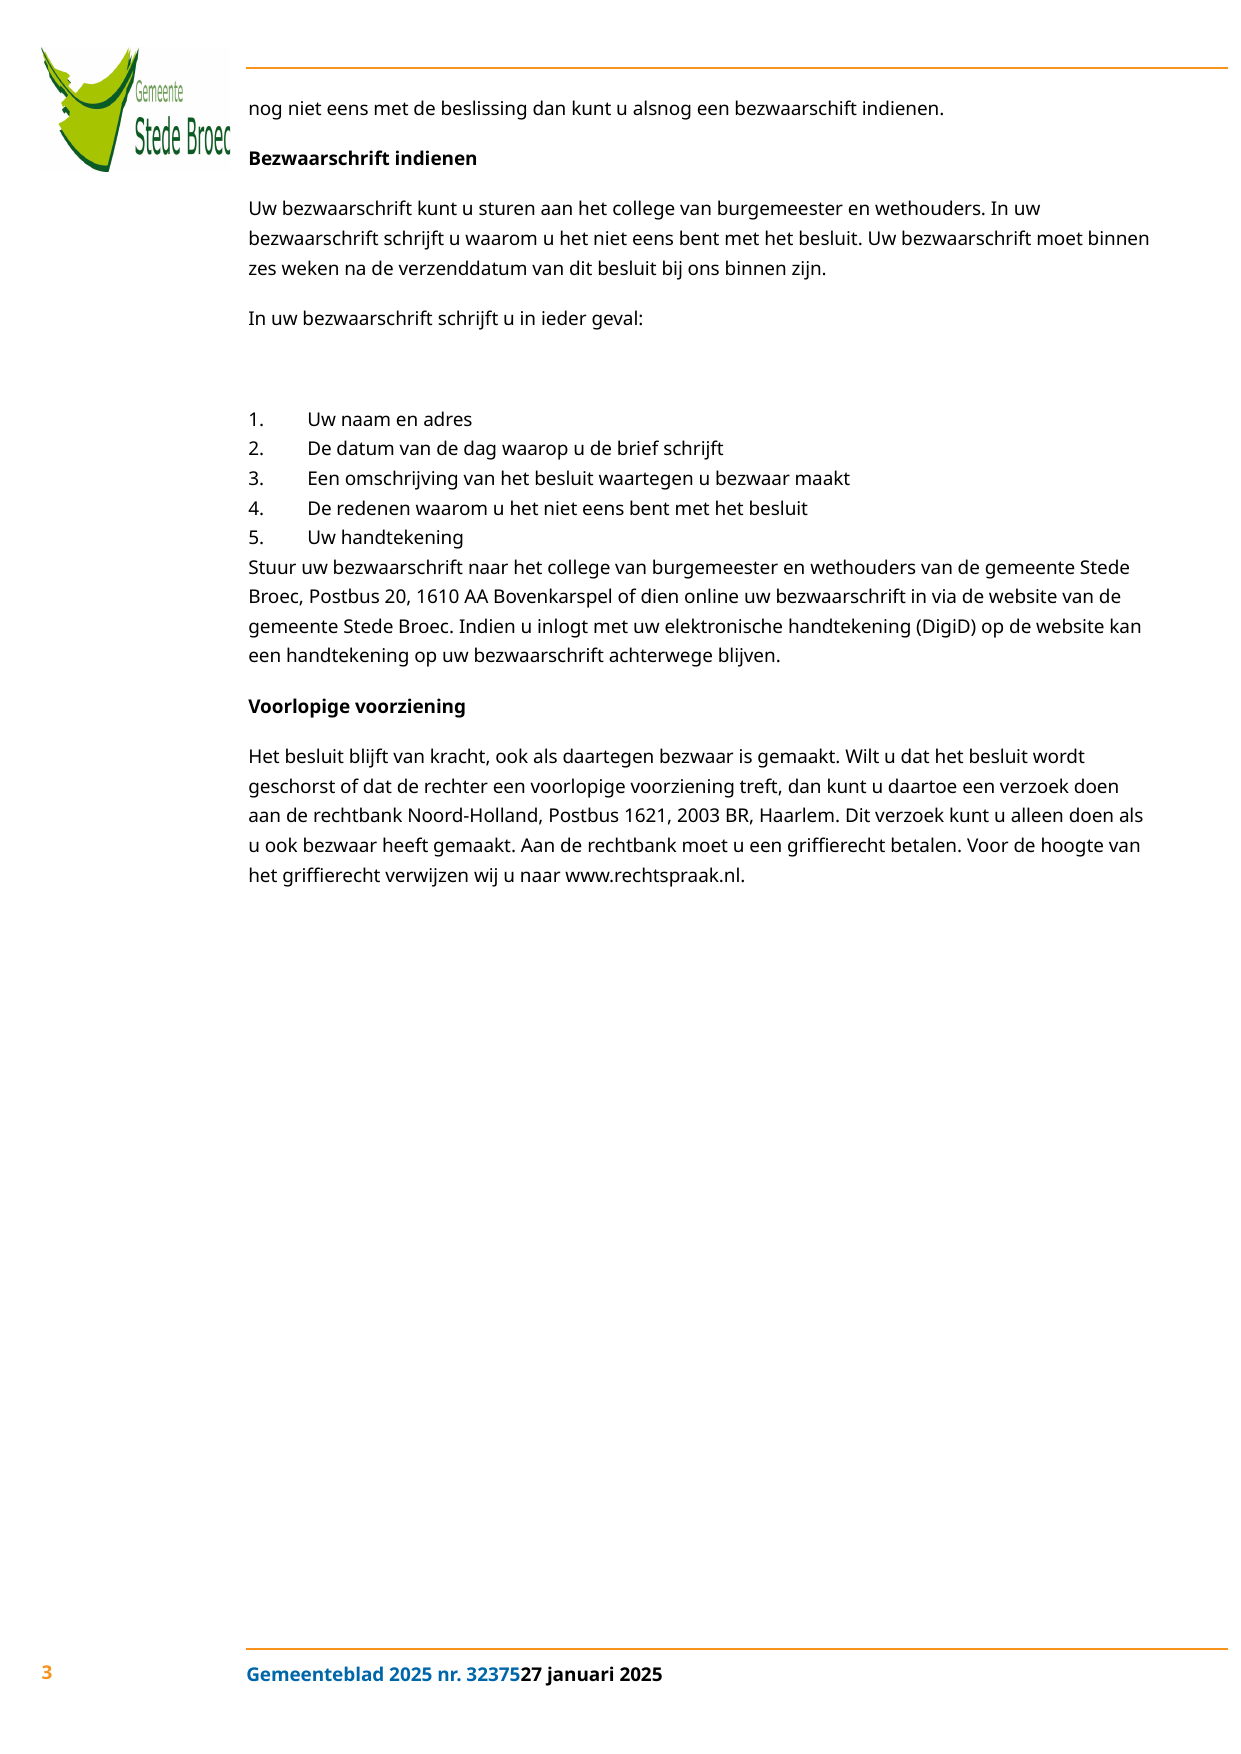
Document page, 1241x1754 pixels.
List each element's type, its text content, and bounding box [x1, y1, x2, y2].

list De datum van de dag waarop u de brief schrijft [248, 436, 1152, 461]
list Uw handtekening [248, 524, 1152, 550]
text In uw bezwaarschrift schrijft u in ieder geval: [248, 305, 1152, 331]
text Uw bezwaarschrift kunt u sturen aan het college van burgemeester en wethouders. In uw bezwaarschrift schrijft u waarom u het niet eens bent met het besluit. Uw bezwaarschrift moet binnen zes weken na de verzenddatum van dit besluit bij ons binnen zijn. [248, 196, 1152, 281]
picture [41, 47, 231, 172]
list Uw naam en adres [248, 406, 1152, 432]
text nog niet eens met de beslissing dan kunt u alsnog een bezwaarschift indienen. [248, 95, 1152, 121]
list De redenen waarom u het niet eens bent met het besluit [248, 495, 1152, 521]
list Een omschrijving van het besluit waartegen u bezwaar maakt [248, 465, 1152, 491]
text Stuur uw bezwaarschrift naar het college van burgemeester en wethouders van de gemeente Stede Broec, Postbus 20, 1610 AA Bovenkarspel of dien online uw bezwaarschrift in via de website van de gemeente Stede Broec. Indien u inlogt met uw elektronische handtekening (DigiD) op de website kan een handtekening op uw bezwaarschrift achterwege blijven. [248, 554, 1152, 668]
text Voorlopige voorziening [248, 693, 1152, 719]
text Bezwaarschrift indienen [248, 145, 1152, 171]
text Het besluit blijft van kracht, ook als daartegen bezwaar is gemaakt. Wilt u dat het besluit wordt geschorst of dat de rechter een voorlopige voorziening treft, dan kunt u daartoe een verzoek doen aan de rechtbank Noord-Holland, Postbus 1621, 2003 BR, Haarlem. Dit verzoek kunt u alleen doen als u ook bezwaar heeft gemaakt. Aan de rechtbank moet u een griffierecht betalen. Voor de hoogte van het griffierecht verwijzen wij u naar www.rechtspraak.nl. [248, 743, 1152, 888]
